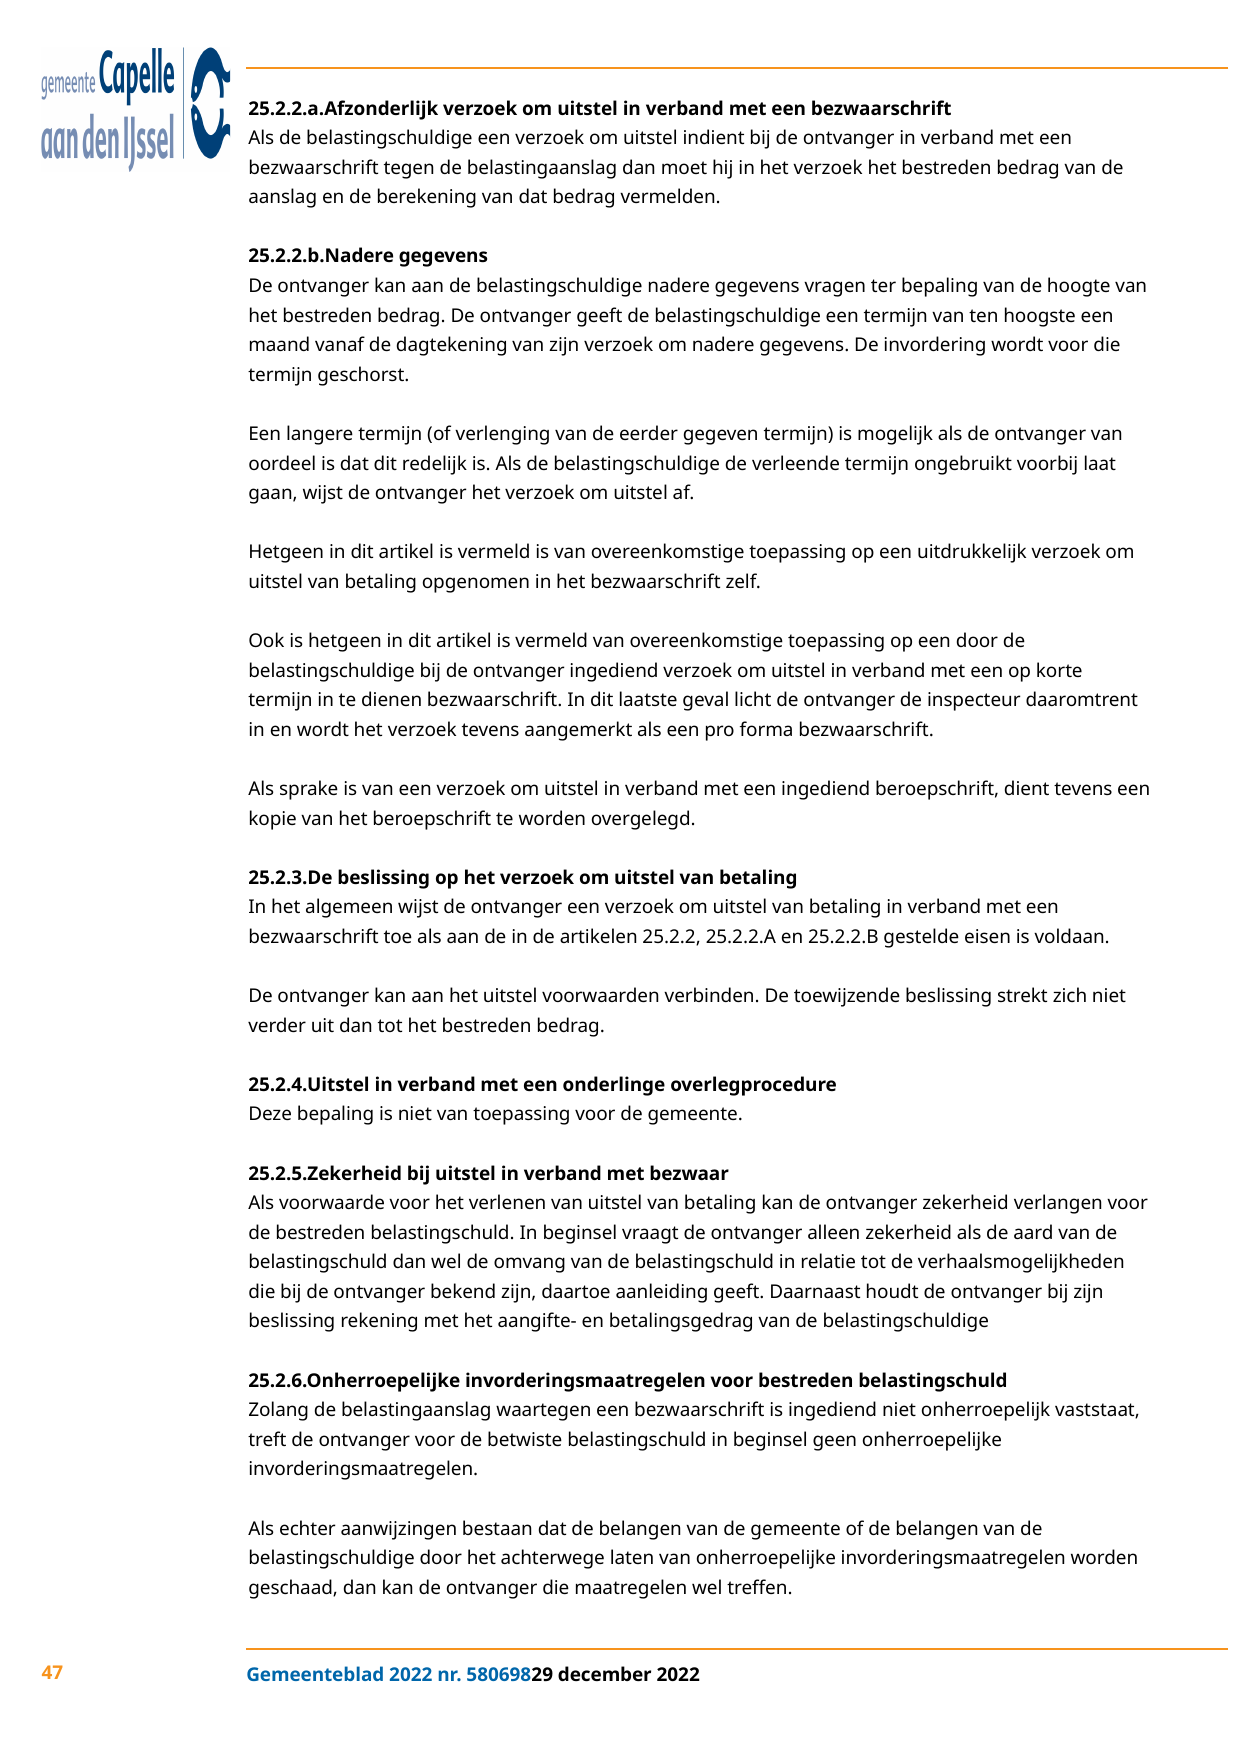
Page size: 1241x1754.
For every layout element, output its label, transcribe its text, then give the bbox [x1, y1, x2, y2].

text Zolang de belastingaanslag waartegen een bezwaarschrift is ingediend niet onherroepelijk vaststaat, treft de ontvanger voor de betwiste belastingschuld in beginsel geen onherroepelijke invorderingsmaatregelen. [248, 1396, 1152, 1481]
text Hetgeen in dit artikel is vermeld is van overeenkomstige toepassing op een uitdrukkelijk verzoek om uitstel van betaling opgenomen in het bezwaarschrift zelf. [248, 538, 1152, 594]
text In het algemeen wijst de ontvanger een verzoek om uitstel van betaling in verband met een bezwaarschrift toe als aan de in de artikelen 25.2.2, 25.2.2.A en 25.2.2.B gestelde eisen is voldaan. [248, 893, 1152, 949]
text Een langere termijn (of verlenging van de eerder gegeven termijn) is mogelijk als de ontvanger van oordeel is dat dit redelijk is. Als de belastingschuldige de verleende termijn ongebruikt voorbij laat gaan, wijst de ontvanger het verzoek om uitstel af. [248, 420, 1152, 505]
text 25.2.2.b.Nadere gegevens [248, 243, 1152, 268]
text 25.2.6.Onherroepelijke invorderingsmaatregelen voor bestreden belastingschuld [248, 1367, 1152, 1393]
text Deze bepaling is niet van toepassing voor de gemeente. [248, 1101, 1152, 1126]
picture [41, 47, 231, 172]
text 25.2.4.Uitstel in verband met een onderlinge overlegprocedure [248, 1071, 1152, 1097]
text 25.2.2.a.Afzonderlijk verzoek om uitstel in verband met een bezwaarschrift [248, 95, 1152, 121]
text 25.2.5.Zekerheid bij uitstel in verband met bezwaar [248, 1160, 1152, 1186]
text De ontvanger kan aan de belastingschuldige nadere gegevens vragen ter bepaling van de hoogte van het bestreden bedrag. De ontvanger geeft de belastingschuldige een termijn van ten hoogste een maand vanaf de dagtekening van zijn verzoek om nadere gegevens. De invordering wordt voor die termijn geschorst. [248, 272, 1152, 387]
text Als voorwaarde voor het verlenen van uitstel van betaling kan de ontvanger zekerheid verlangen voor de bestreden belastingschuld. In beginsel vraagt de ontvanger alleen zekerheid als de aard van de belastingschuld dan wel de omvang van de belastingschuld in relatie tot de verhaalsmogelijkheden die bij de ontvanger bekend zijn, daartoe aanleiding geeft. Daarnaast houdt de ontvanger bij zijn beslissing rekening met het aangifte- en betalingsgedrag van de belastingschuldige [248, 1189, 1152, 1333]
text 25.2.3.De beslissing op het verzoek om uitstel van betaling [248, 864, 1152, 890]
text Als de belastingschuldige een verzoek om uitstel indient bij de ontvanger in verband met een bezwaarschrift tegen de belastingaanslag dan moet hij in het verzoek het bestreden bedrag van de aanslag en de berekening van dat bedrag vermelden. [248, 124, 1152, 209]
text Ook is hetgeen in dit artikel is vermeld van overeenkomstige toepassing op een door de belastingschuldige bij de ontvanger ingediend verzoek om uitstel in verband met een op korte termijn in te dienen bezwaarschrift. In dit laatste geval licht de ontvanger de inspecteur daaromtrent in en wordt het verzoek tevens aangemerkt als een pro forma bezwaarschrift. [248, 627, 1152, 742]
text Als sprake is van een verzoek om uitstel in verband met een ingediend beroepschrift, dient tevens een kopie van het beroepschrift te worden overgelegd. [248, 775, 1152, 831]
text Als echter aanwijzingen bestaan dat de belangen van de gemeente of de belangen van de belastingschuldige door het achterwege laten van onherroepelijke invorderingsmaatregelen worden geschaad, dan kan de ontvanger die maatregelen wel treffen. [248, 1515, 1152, 1600]
text De ontvanger kan aan het uitstel voorwaarden verbinden. De toewijzende beslissing strekt zich niet verder uit dan tot het bestreden bedrag. [248, 982, 1152, 1038]
